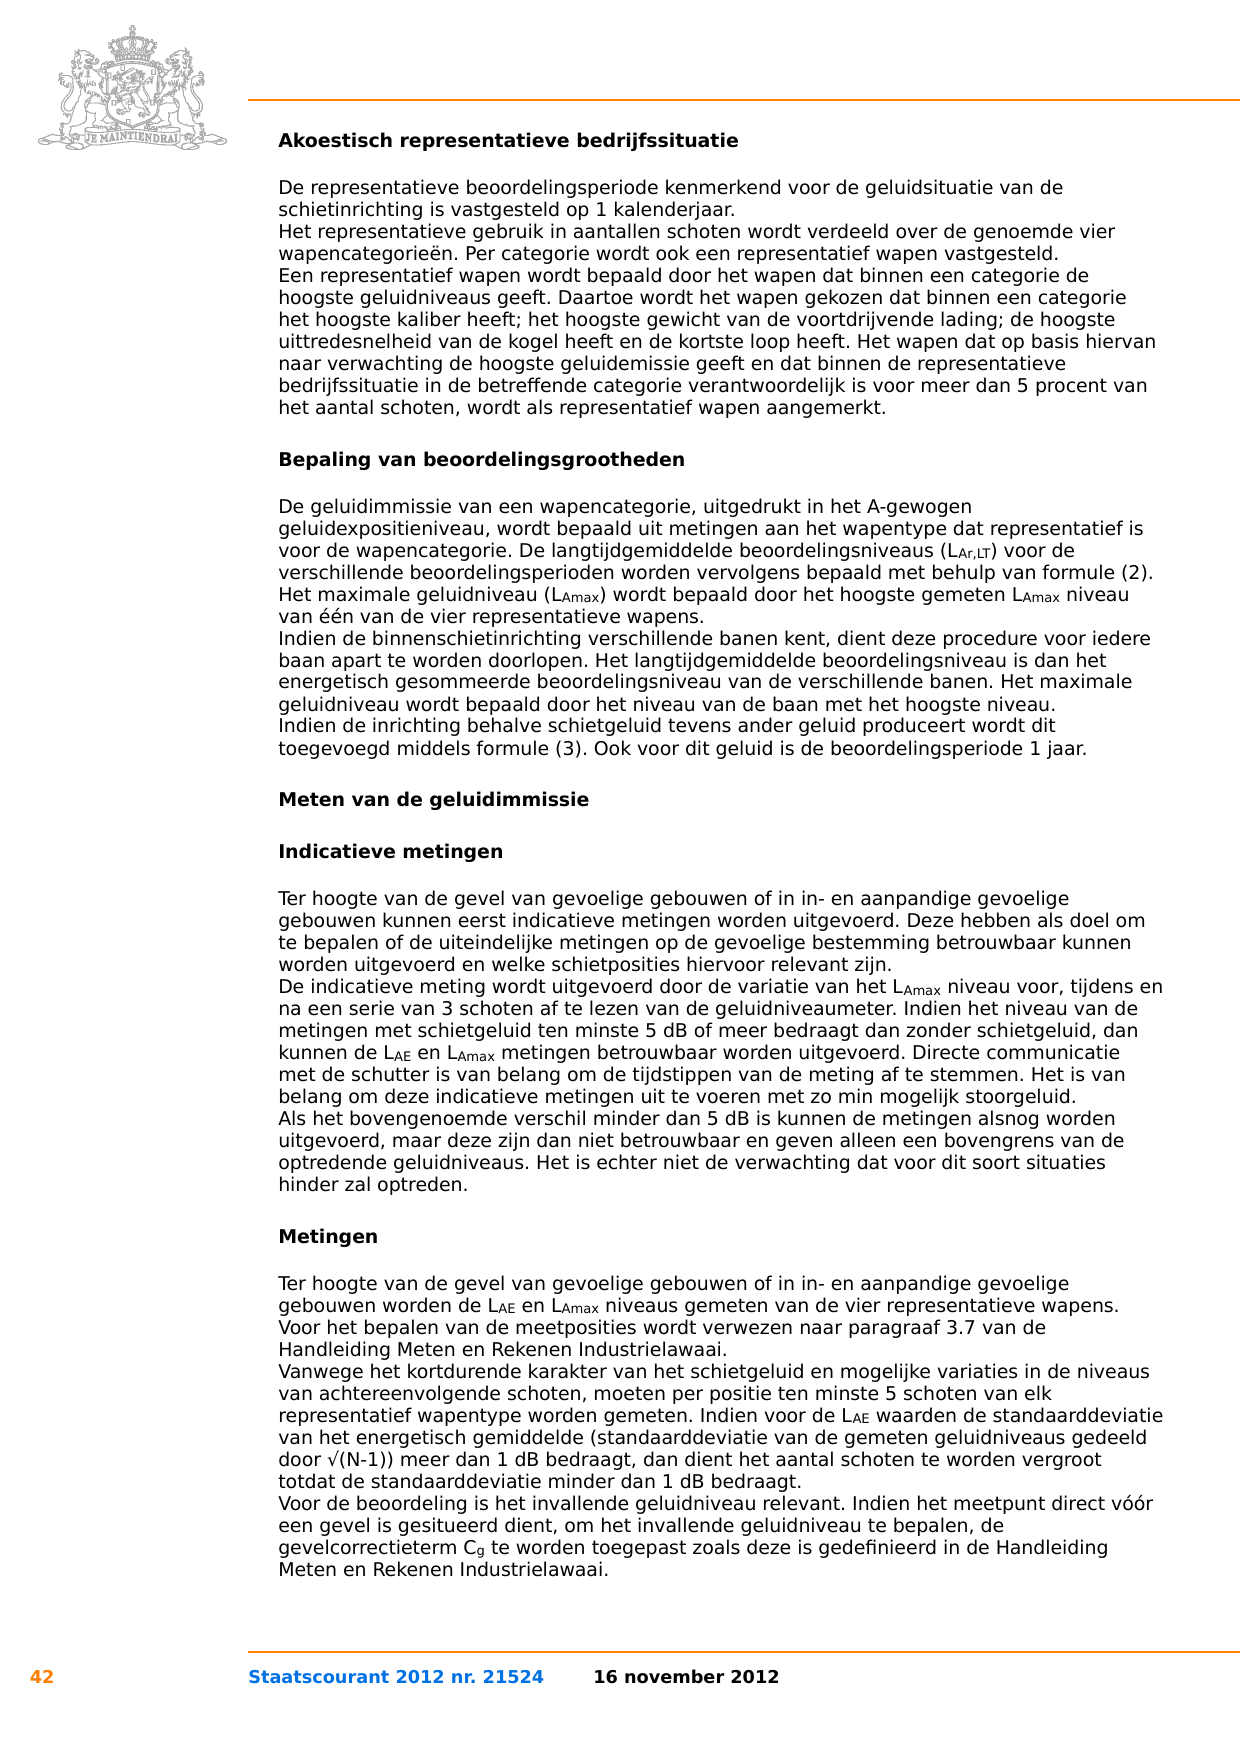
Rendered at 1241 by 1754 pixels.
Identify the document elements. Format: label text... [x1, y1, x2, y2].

text De representatieve beoordelingsperiode kenmerkend voor de geluidsituatie van de schietinrichting is vastgesteld op 1 kalenderjaar. [278, 177, 1163, 221]
text De indicatieve meting wordt uitgevoerd door de variatie van het LAmax niveau voor, tijdens en na een serie van 3 schoten af te lezen van de geluidniveaumeter. Indien het niveau van de metingen met schietgeluid ten minste 5 dB of meer bedraagt dan zonder schietgeluid, dan kunnen de LAE en LAmax metingen betrouwbaar worden uitgevoerd. Directe communicatie met de schutter is van belang om de tijdstippen van de meting af te stemmen. Het is van belang om deze indicatieve metingen uit te voeren met zo min mogelijk stoorgeluid. [278, 976, 1163, 1108]
text Ter hoogte van de gevel van gevoelige gebouwen of in in- en aanpandige gevoelige gebouwen kunnen eerst indicatieve metingen worden uitgevoerd. Deze hebben als doel om te bepalen of de uiteindelijke metingen op de gevoelige bestemming betrouwbaar kunnen worden uitgevoerd en welke schietposities hiervoor relevant zijn. [278, 888, 1163, 976]
text Vanwege het kortdurende karakter van het schietgeluid en mogelijke variaties in de niveaus van achtereenvolgende schoten, moeten per positie ten minste 5 schoten van elk representatief wapentype worden gemeten. Indien voor de LAE waarden de standaarddeviatie van het energetisch gemiddelde (standaarddeviatie van de gemeten geluidniveaus gedeeld door √(N-1)) meer dan 1 dB bedraagt, dan dient het aantal schoten te worden vergroot totdat de standaarddeviatie minder dan 1 dB bedraagt. [278, 1361, 1163, 1493]
subtitle Akoestisch representatieve bedrijfssituatie [278, 130, 1163, 152]
subtitle Bepaling van beoordelingsgrootheden [278, 449, 1163, 471]
text Indien de inrichting behalve schietgeluid tevens ander geluid produceert wordt dit toegevoegd middels formule (3). Ook voor dit geluid is de beoordelingsperiode 1 jaar. [278, 715, 1163, 759]
text Een representatief wapen wordt bepaald door het wapen dat binnen een categorie de hoogste geluidniveaus geeft. Daartoe wordt het wapen gekozen dat binnen een categorie het hoogste kaliber heeft; het hoogste gewicht van de voortdrijvende lading; de hoogste uittredesnelheid van de kogel heeft en de kortste loop heeft. Het wapen dat op basis hiervan naar verwachting de hoogste geluidemissie geeft en dat binnen de representatieve bedrijfssituatie in de betreffende categorie verantwoordelijk is voor meer dan 5 procent van het aantal schoten, wordt als representatief wapen aangemerkt. [278, 265, 1163, 419]
text Indien de binnenschietinrichting verschillende banen kent, dient deze procedure voor iedere baan apart te worden doorlopen. Het langtijdgemiddelde beoordelingsniveau is dan het energetisch gesommeerde beoordelingsniveau van de verschillende banen. Het maximale geluidniveau wordt bepaald door het niveau van de baan met het hoogste niveau. [278, 627, 1163, 715]
subtitle Indicatieve metingen [278, 841, 1163, 863]
subtitle Metingen [278, 1226, 1163, 1248]
text De geluidimmissie van een wapencategorie, uitgedrukt in het A-gewogen geluidexpositieniveau, wordt bepaald uit metingen aan het wapentype dat representatief is voor de wapencategorie. De langtijdgemiddelde beoordelingsniveaus (LAr,LT) voor de verschillende beoordelingsperioden worden vervolgens bepaald met behulp van formule (2). [278, 496, 1163, 583]
picture [38, 25, 227, 150]
text Het maximale geluidniveau (LAmax) wordt bepaald door het hoogste gemeten LAmax niveau van één van de vier representatieve wapens. [278, 583, 1163, 627]
subtitle Meten van de geluidimmissie [278, 789, 1163, 811]
text Het representatieve gebruik in aantallen schoten wordt verdeeld over de genoemde vier wapencategorieën. Per categorie wordt ook een representatief wapen vastgesteld. [278, 221, 1163, 265]
text Voor de beoordeling is het invallende geluidniveau relevant. Indien het meetpunt direct vóór een gevel is gesitueerd dient, om het invallende geluidniveau te bepalen, de gevelcorrectieterm Cg te worden toegepast zoals deze is gedefinieerd in de Handleiding Meten en Rekenen Industrielawaai. [278, 1493, 1163, 1581]
text Ter hoogte van de gevel van gevoelige gebouwen of in in- en aanpandige gevoelige gebouwen worden de LAE en LAmax niveaus gemeten van de vier representatieve wapens. Voor het bepalen van de meetposities wordt verwezen naar paragraaf 3.7 van de Handleiding Meten en Rekenen Industrielawaai. [278, 1273, 1163, 1361]
text Als het bovengenoemde verschil minder dan 5 dB is kunnen de metingen alsnog worden uitgevoerd, maar deze zijn dan niet betrouwbaar en geven alleen een bovengrens van de optredende geluidniveaus. Het is echter niet de verwachting dat voor dit soort situaties hinder zal optreden. [278, 1108, 1163, 1196]
